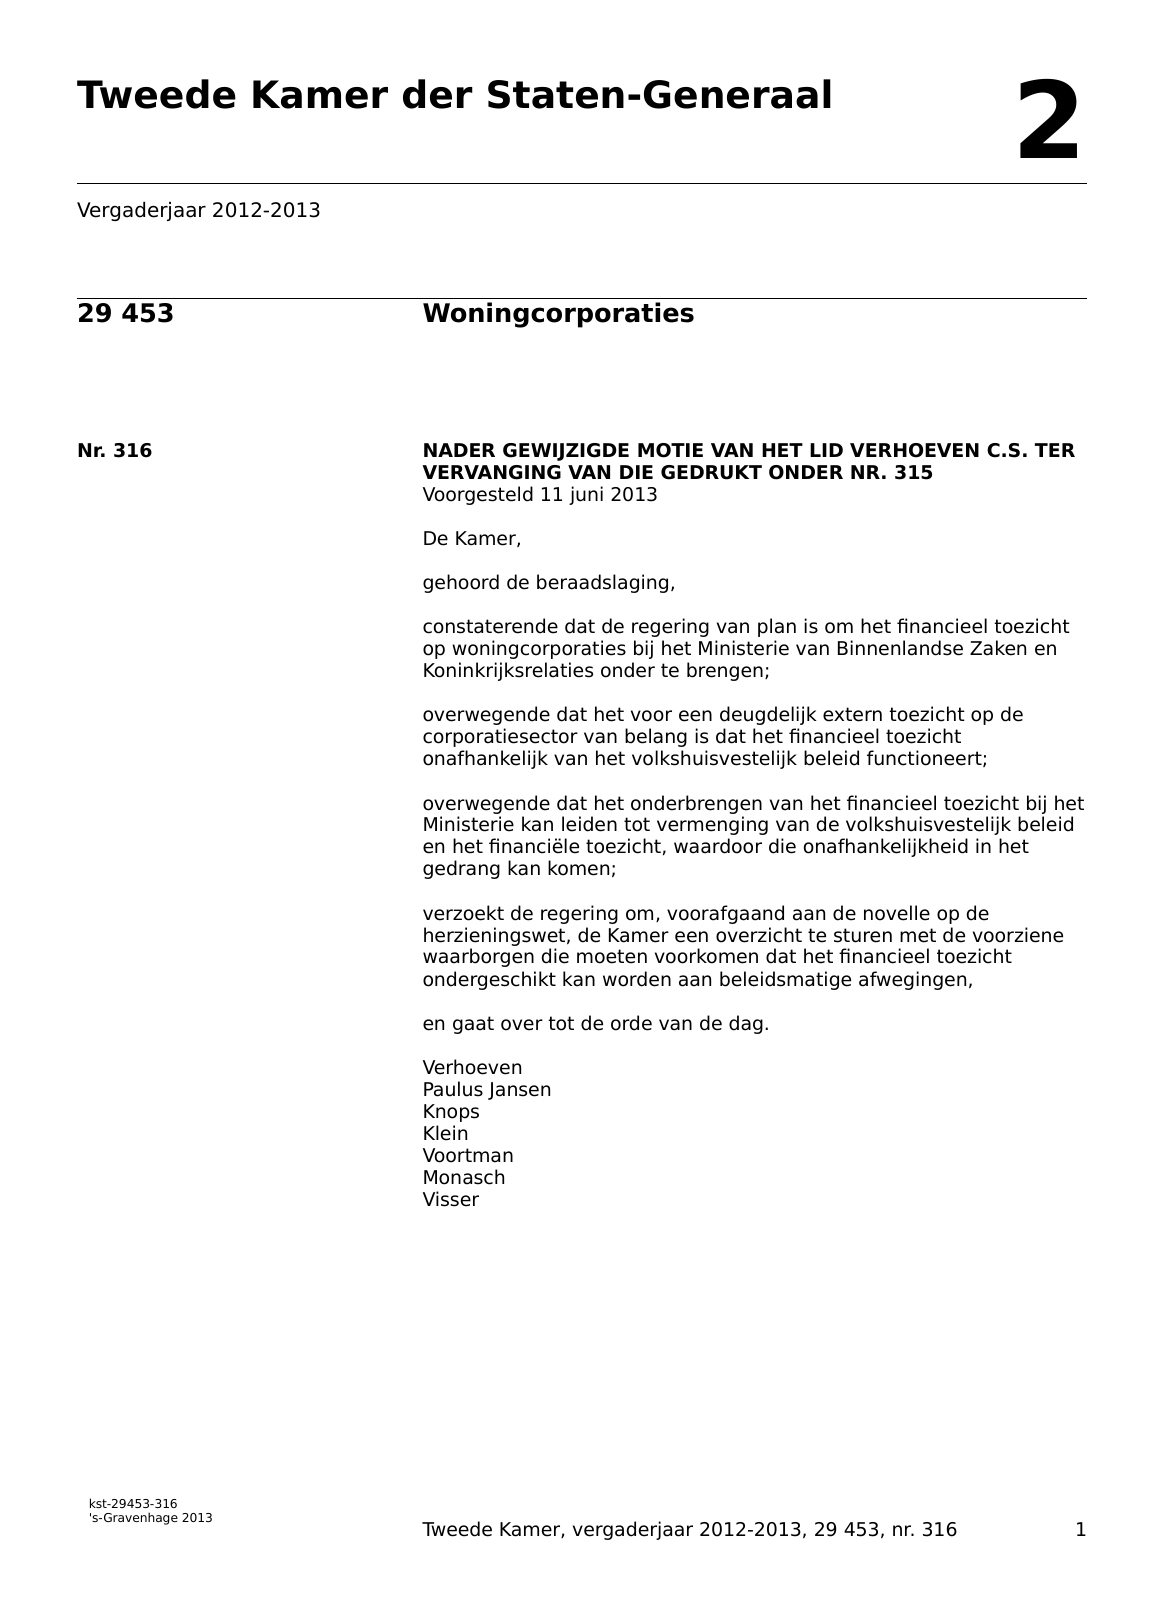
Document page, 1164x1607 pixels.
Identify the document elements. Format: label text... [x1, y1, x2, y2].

text Knops [422, 1101, 1087, 1123]
text gehoord de beraadslaging, [422, 572, 1087, 594]
text verzoekt de regering om, voorafgaand aan de novelle op de herzieningswet, de Kamer een overzicht te sturen met de voorziene waarborgen die moeten voorkomen dat het financieel toezicht ondergeschikt kan worden aan beleidsmatige afwegingen, [422, 902, 1087, 990]
text en gaat over tot de orde van de dag. [422, 1013, 1087, 1034]
text Voorgesteld 11 juni 2013 [422, 484, 1087, 506]
text Monasch [422, 1167, 1087, 1189]
text constaterende dat de regering van plan is om het financieel toezicht op woningcorporaties bij het Ministerie van Binnenlandse Zaken en Koninkrijksrelaties onder te brengen; [422, 616, 1087, 682]
text 's-Gravenhage 2013 [88, 1511, 323, 1525]
text Voortman [422, 1145, 1087, 1167]
text Visser [422, 1189, 1087, 1211]
text Klein [422, 1123, 1087, 1145]
text overwegende dat het onderbrengen van het financieel toezicht bij het Ministerie kan leiden tot vermenging van de volkshuisvestelijk beleid en het financiële toezicht, waardoor die onafhankelijkheid in het gedrang kan komen; [422, 792, 1087, 880]
text Verhoeven [422, 1057, 1087, 1079]
subtitle Nr. 316 NADER GEWIJZIGDE MOTIE VAN HET LID VERHOEVEN C.S. TER VERVANGING VAN DIE GEDRUKT ONDER NR. 315 [77, 440, 1087, 484]
text Paulus Jansen [422, 1079, 1087, 1101]
text overwegende dat het voor een deugdelijk extern toezicht op de corporatiesector van belang is dat het financieel toezicht onafhankelijk van het volkshuisvestelijk beleid functioneert; [422, 704, 1087, 770]
table_header 2 [886, 59, 1087, 183]
subtitle 29 453 Woningcorporaties [77, 299, 1087, 329]
table_cell Vergaderjaar 2012-2013 [77, 184, 1087, 298]
table_header Tweede Kamer der Staten-Generaal [77, 59, 886, 183]
text kst-29453-316 [88, 1497, 323, 1511]
text De Kamer, [422, 528, 1087, 550]
